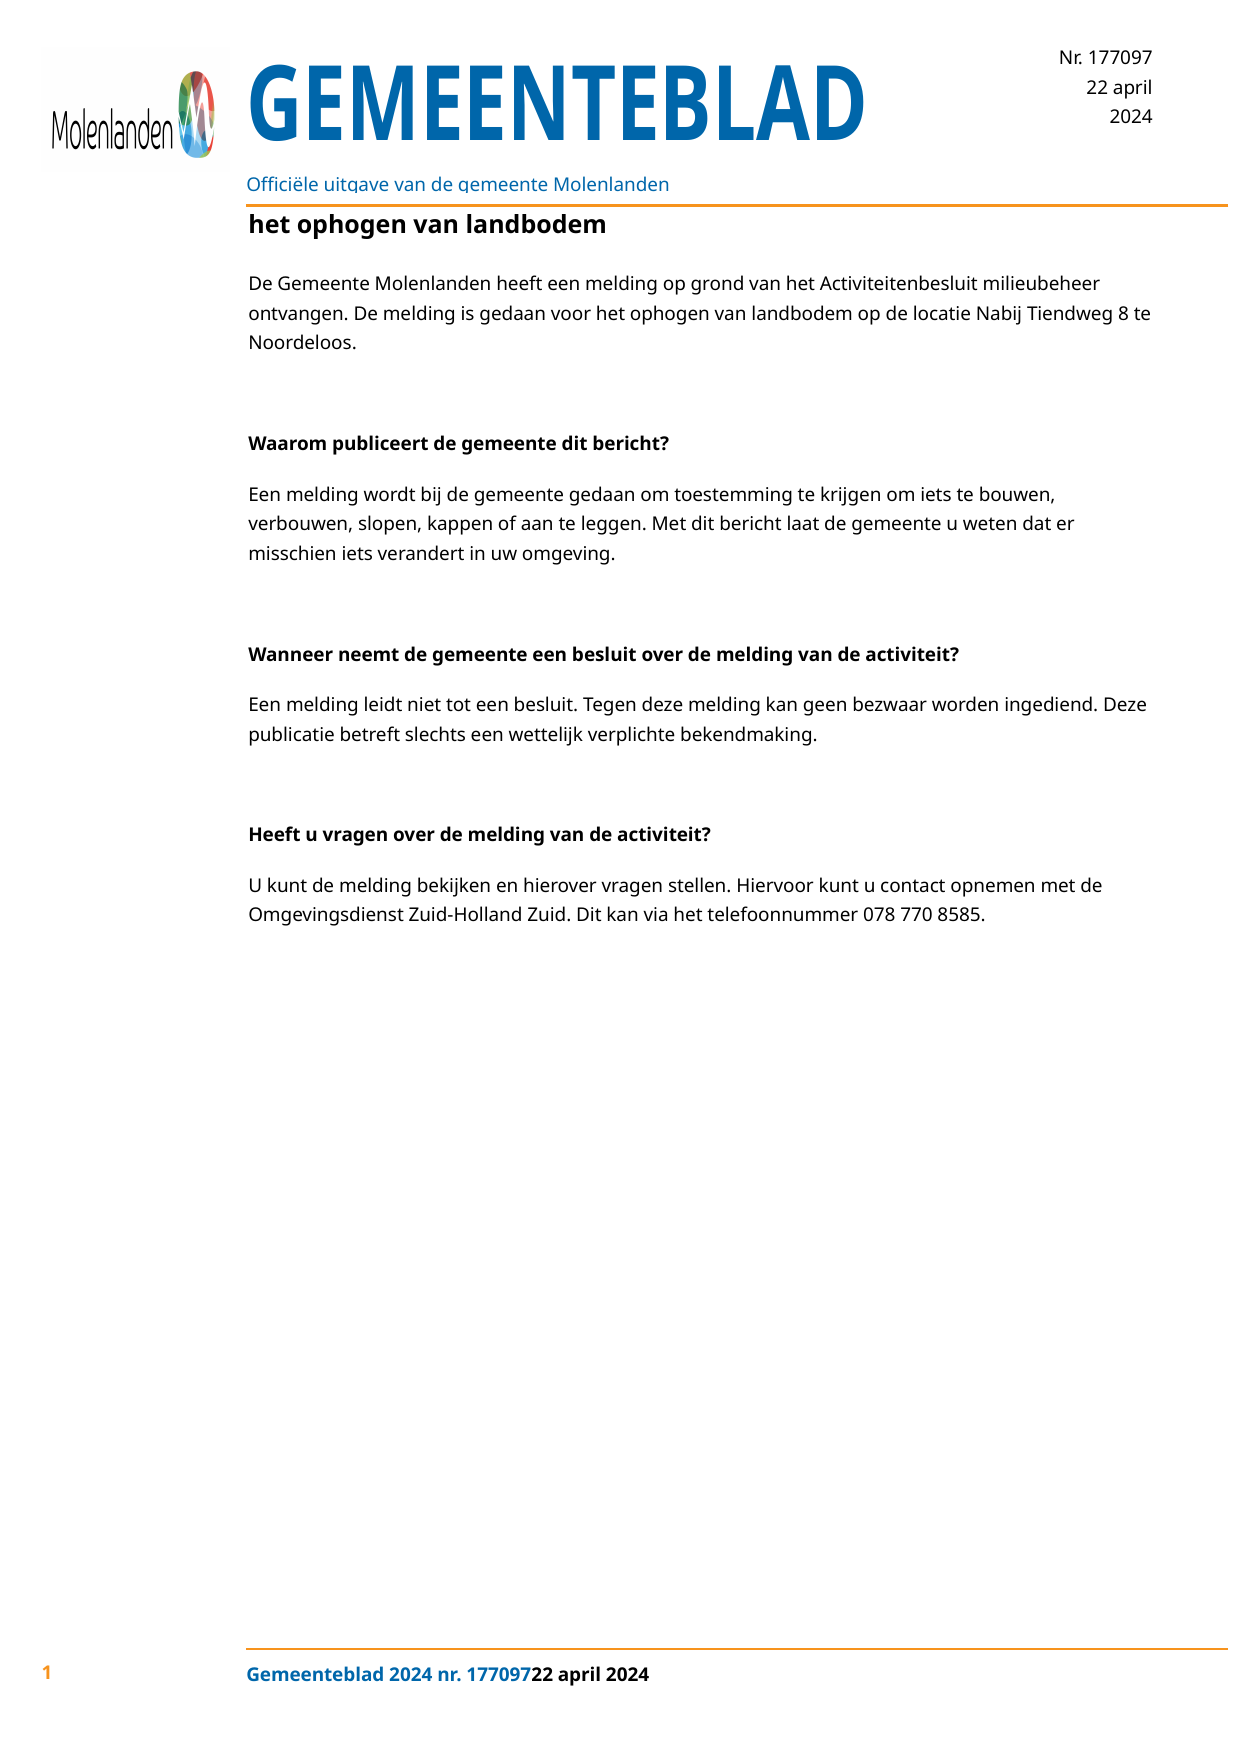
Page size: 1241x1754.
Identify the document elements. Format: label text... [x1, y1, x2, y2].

picture [41, 47, 231, 172]
text Waarom publiceert de gemeente dit bericht? [248, 430, 1152, 456]
text Heeft u vragen over de melding van de activiteit? [248, 822, 1152, 847]
text Wanneer neemt de gemeente een besluit over de melding van de activiteit? [248, 641, 1152, 666]
text het ophogen van landbodem [248, 207, 1152, 241]
text U kunt de melding bekijken en hierover vragen stellen. Hiervoor kunt u contact opnemen met de Omgevingsdienst Zuid-Holland Zuid. Dit kan via het telefoonnummer 078 770 8585. [248, 872, 1152, 927]
text Een melding leidt niet tot een besluit. Tegen deze melding kan geen bezwaar worden ingediend. Deze publicatie betreft slechts een wettelijk verplichte bekendmaking. [248, 691, 1152, 746]
text De Gemeente Molenlanden heeft een melding op grond van het Activiteitenbesluit milieubeheer ontvangen. De melding is gedaan voor het ophogen van landbodem op de locatie Nabij Tiendweg 8 te Noordeloos. [248, 270, 1152, 355]
text Een melding wordt bij de gemeente gedaan om toestemming te krijgen om iets te bouwen, verbouwen, slopen, kappen of aan te leggen. Met dit bericht laat de gemeente u weten dat er misschien iets verandert in uw omgeving. [248, 481, 1152, 566]
